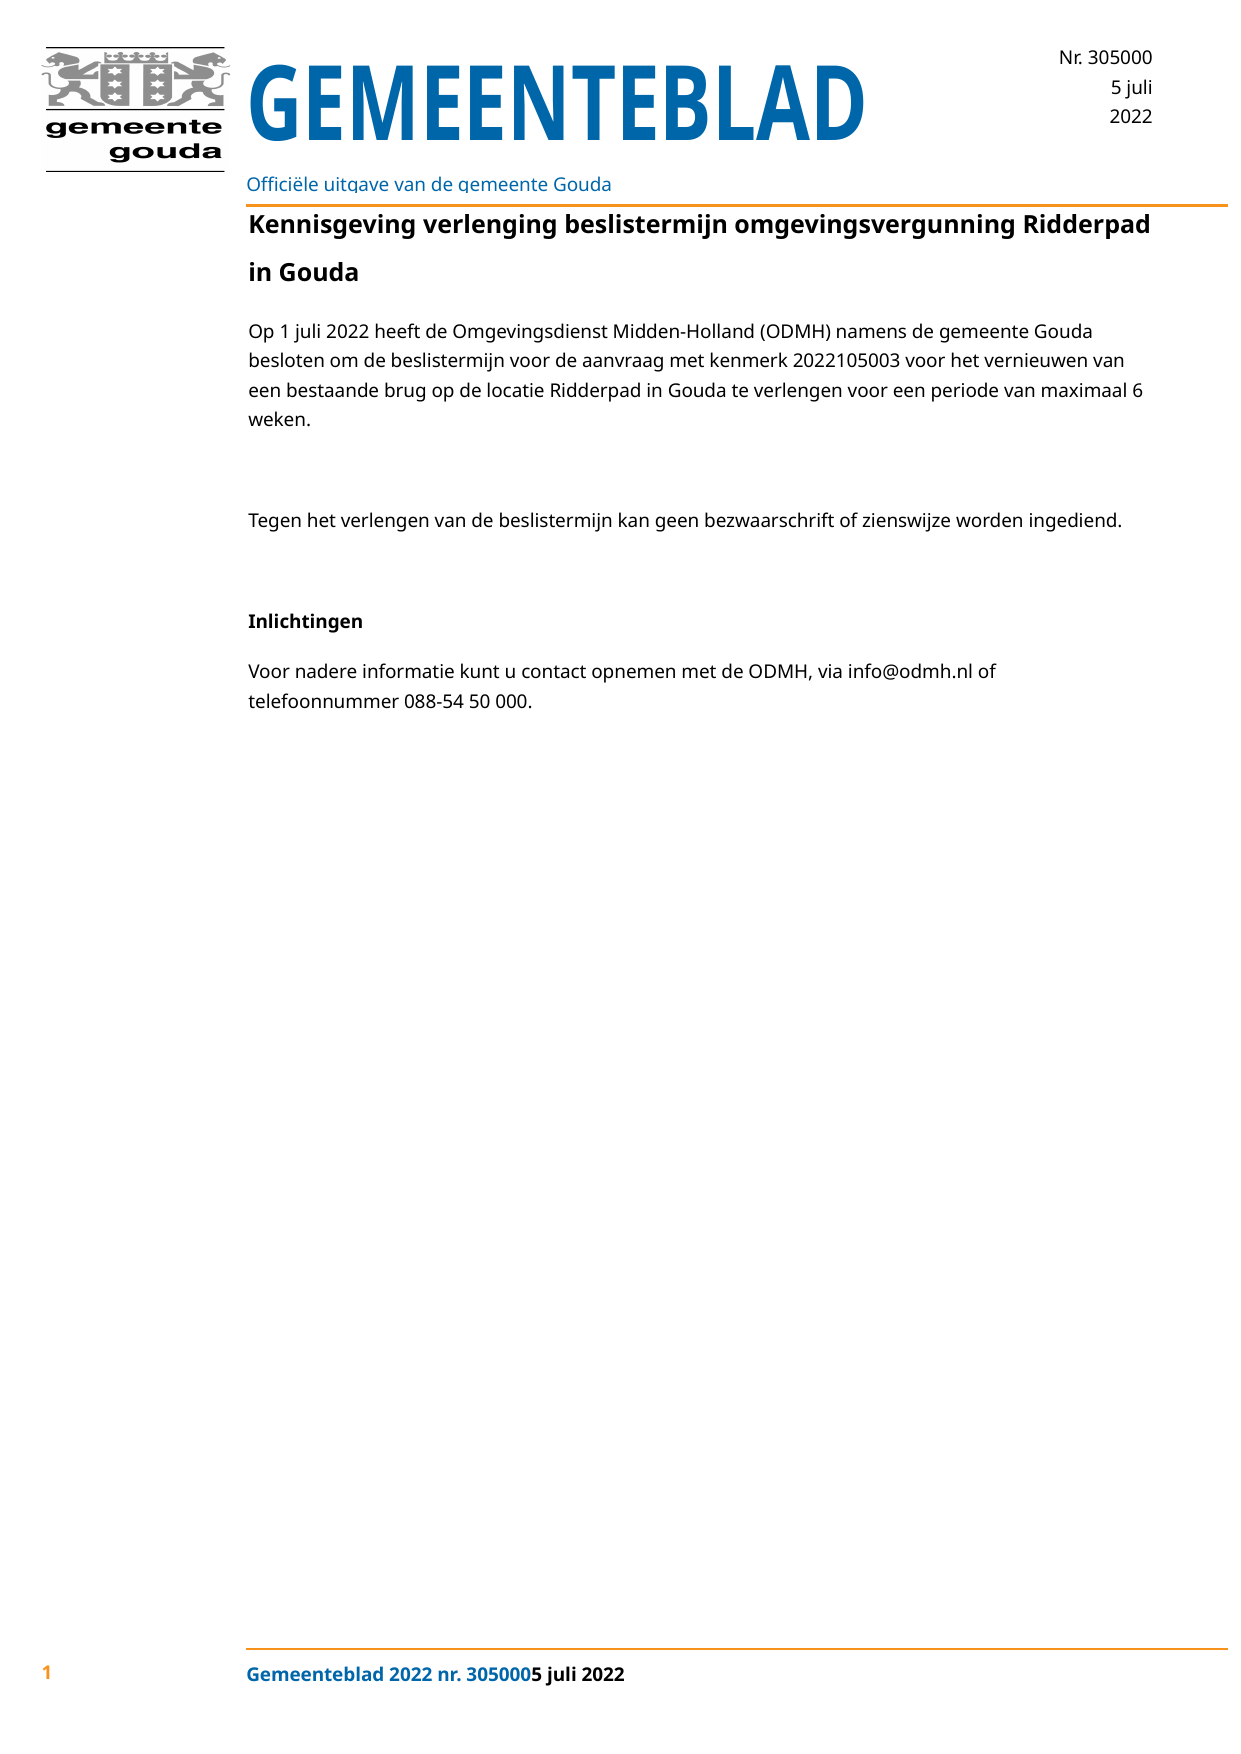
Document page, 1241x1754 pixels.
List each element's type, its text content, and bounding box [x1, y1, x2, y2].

text Inlichtingen [248, 608, 1152, 634]
text Tegen het verlengen van de beslistermijn kan geen bezwaarschrift of zienswijze worden ingediend. [248, 507, 1152, 533]
text Voor nadere informatie kunt u contact opnemen met de ODMH, via info@odmh.nl of telefoonnummer 088-54 50 000. [248, 659, 1152, 714]
text Op 1 juli 2022 heeft de Omgevingsdienst Midden-Holland (ODMH) namens de gemeente Gouda besloten om de beslistermijn voor de aanvraag met kenmerk 2022105003 voor het vernieuwen van een bestaande brug op de locatie Ridderpad in Gouda te verlengen voor een periode van maximaal 6 weken. [248, 318, 1152, 432]
text Kennisgeving verlenging beslistermijn omgevingsvergunning Ridderpad in Gouda [248, 207, 1152, 288]
picture [41, 47, 231, 172]
